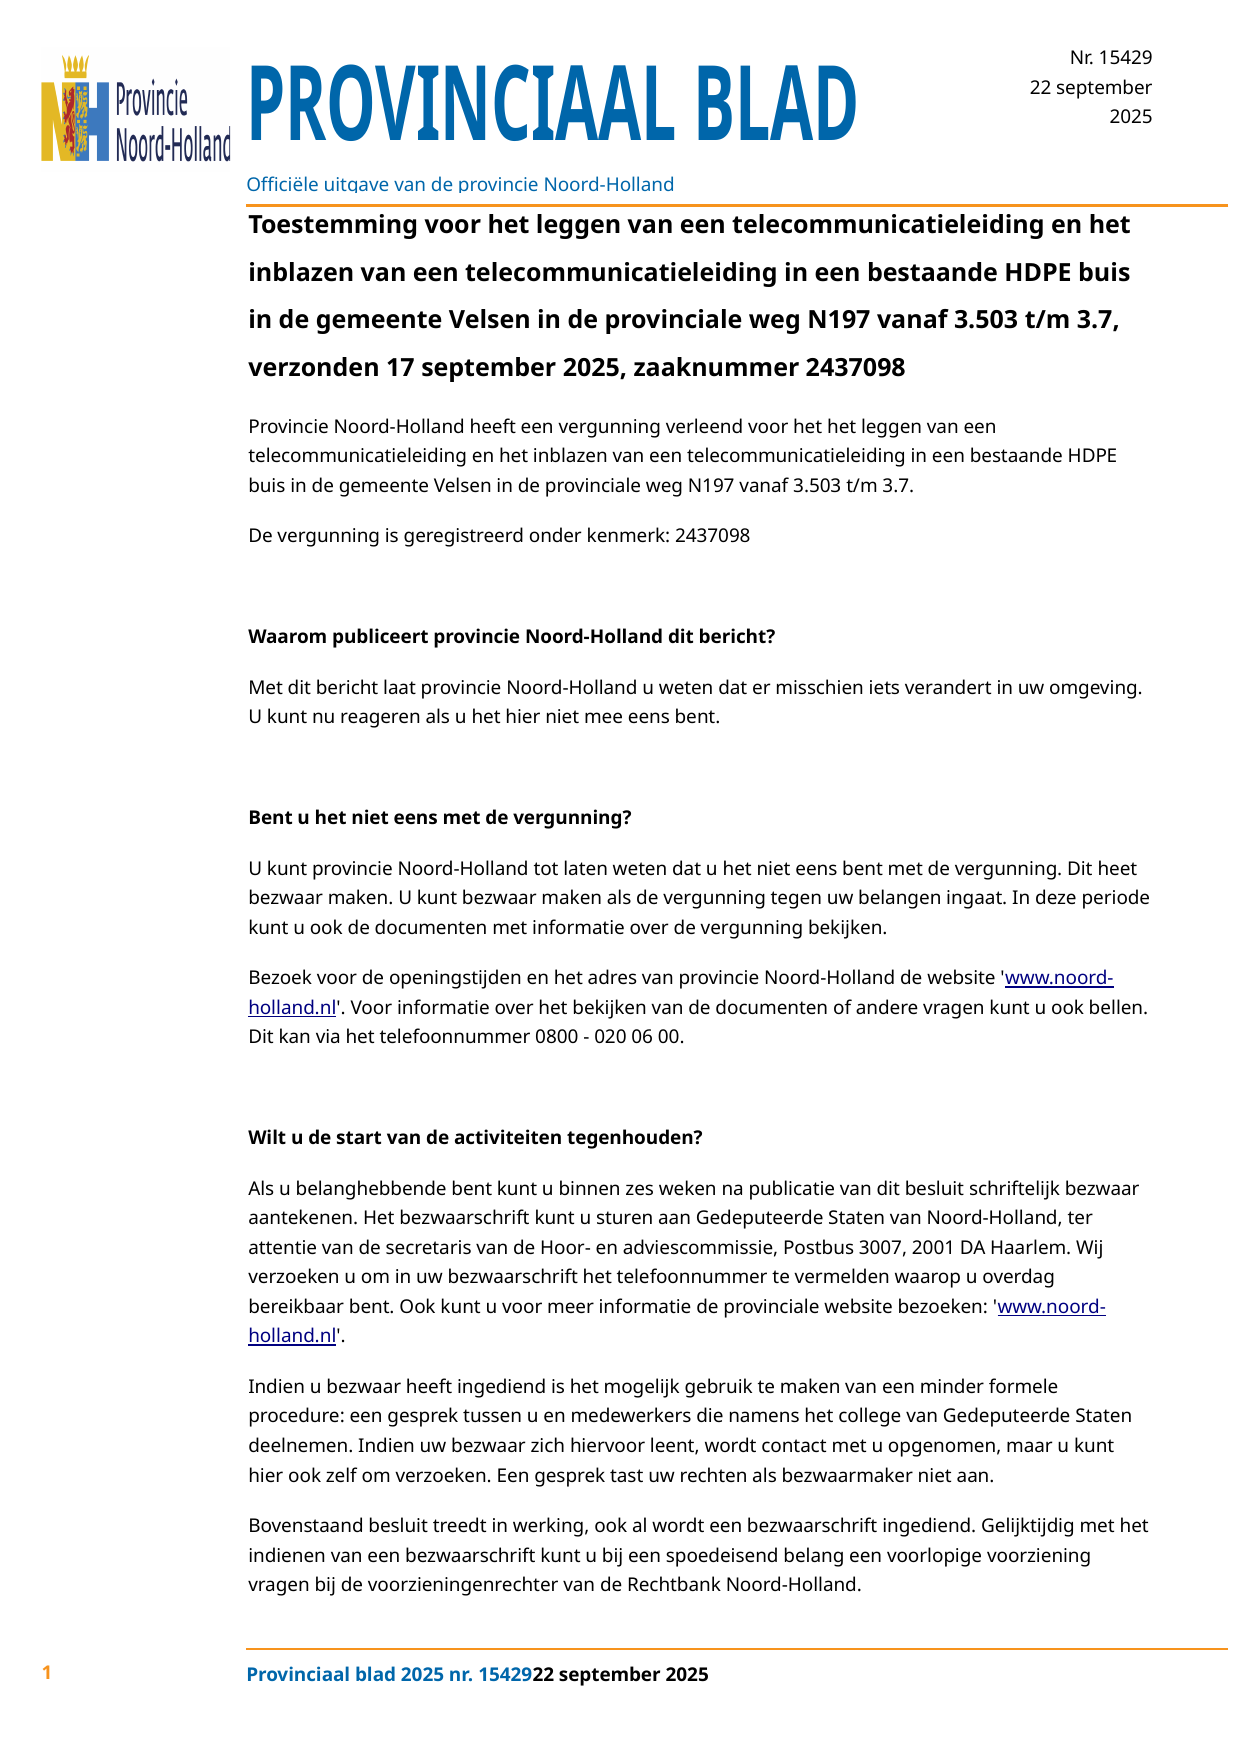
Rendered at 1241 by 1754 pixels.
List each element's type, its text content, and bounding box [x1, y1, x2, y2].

text Provincie Noord-Holland heeft een vergunning verleend voor het het leggen van een telecommunicatieleiding en het inblazen van een telecommunicatieleiding in een bestaande HDPE buis in de gemeente Velsen in de provinciale weg N197 vanaf 3.503 t/m 3.7. [248, 413, 1152, 498]
text Bezoek voor de openingstijden en het adres van provincie Noord-Holland de website 'www.noord-holland.nl'. Voor informatie over het bekijken van de documenten of andere vragen kunt u ook bellen. Dit kan via het telefoonnummer 0800 - 020 06 00. [248, 964, 1152, 1049]
text U kunt provincie Noord-Holland tot laten weten dat u het niet eens bent met de vergunning. Dit heet bezwaar maken. U kunt bezwaar maken als de vergunning tegen uw belangen ingaat. In deze periode kunt u ook de documenten met informatie over de vergunning bekijken. [248, 855, 1152, 940]
text Wilt u de start van de activiteiten tegenhouden? [248, 1124, 1152, 1150]
text Met dit bericht laat provincie Noord-Holland u weten dat er misschien iets verandert in uw omgeving. U kunt nu reageren als u het hier niet mee eens bent. [248, 674, 1152, 729]
text Bovenstaand besluit treedt in werking, ook al wordt een bezwaarschrift ingediend. Gelijktijdig met het indienen van een bezwaarschrift kunt u bij een spoedeisend belang een voorlopige voorziening vragen bij de voorzieningenrechter van de Rechtbank Noord-Holland. [248, 1512, 1152, 1597]
text Waarom publiceert provincie Noord-Holland dit bericht? [248, 623, 1152, 649]
text De vergunning is geregistreerd onder kenmerk: 2437098 [248, 523, 1152, 548]
text Bent u het niet eens met de vergunning? [248, 804, 1152, 830]
text Als u belanghebbende bent kunt u binnen zes weken na publicatie van dit besluit schriftelijk bezwaar aantekenen. Het bezwaarschrift kunt u sturen aan Gedeputeerde Staten van Noord-Holland, ter attentie van de secretaris van de Hoor- en adviescommissie, Postbus 3007, 2001 DA Haarlem. Wij verzoeken u om in uw bezwaarschrift het telefoonnummer te vermelden waarop u overdag bereikbaar bent. Ook kunt u voor meer informatie de provinciale website bezoeken: 'www.noord-holland.nl'. [248, 1175, 1152, 1348]
text Indien u bezwaar heeft ingediend is het mogelijk gebruik te maken van een minder formele procedure: een gesprek tussen u en medewerkers die namens het college van Gedeputeerde Staten deelnemen. Indien uw bezwaar zich hiervoor leent, wordt contact met u opgenomen, maar u kunt hier ook zelf om verzoeken. Een gesprek tast uw rechten als bezwaarmaker niet aan. [248, 1373, 1152, 1488]
picture [41, 47, 231, 172]
text Toestemming voor het leggen van een telecommunicatieleiding en het inblazen van een telecommunicatieleiding in een bestaande HDPE buis in de gemeente Velsen in de provinciale weg N197 vanaf 3.503 t/m 3.7, verzonden 17 september 2025, zaaknummer 2437098 [248, 207, 1152, 384]
